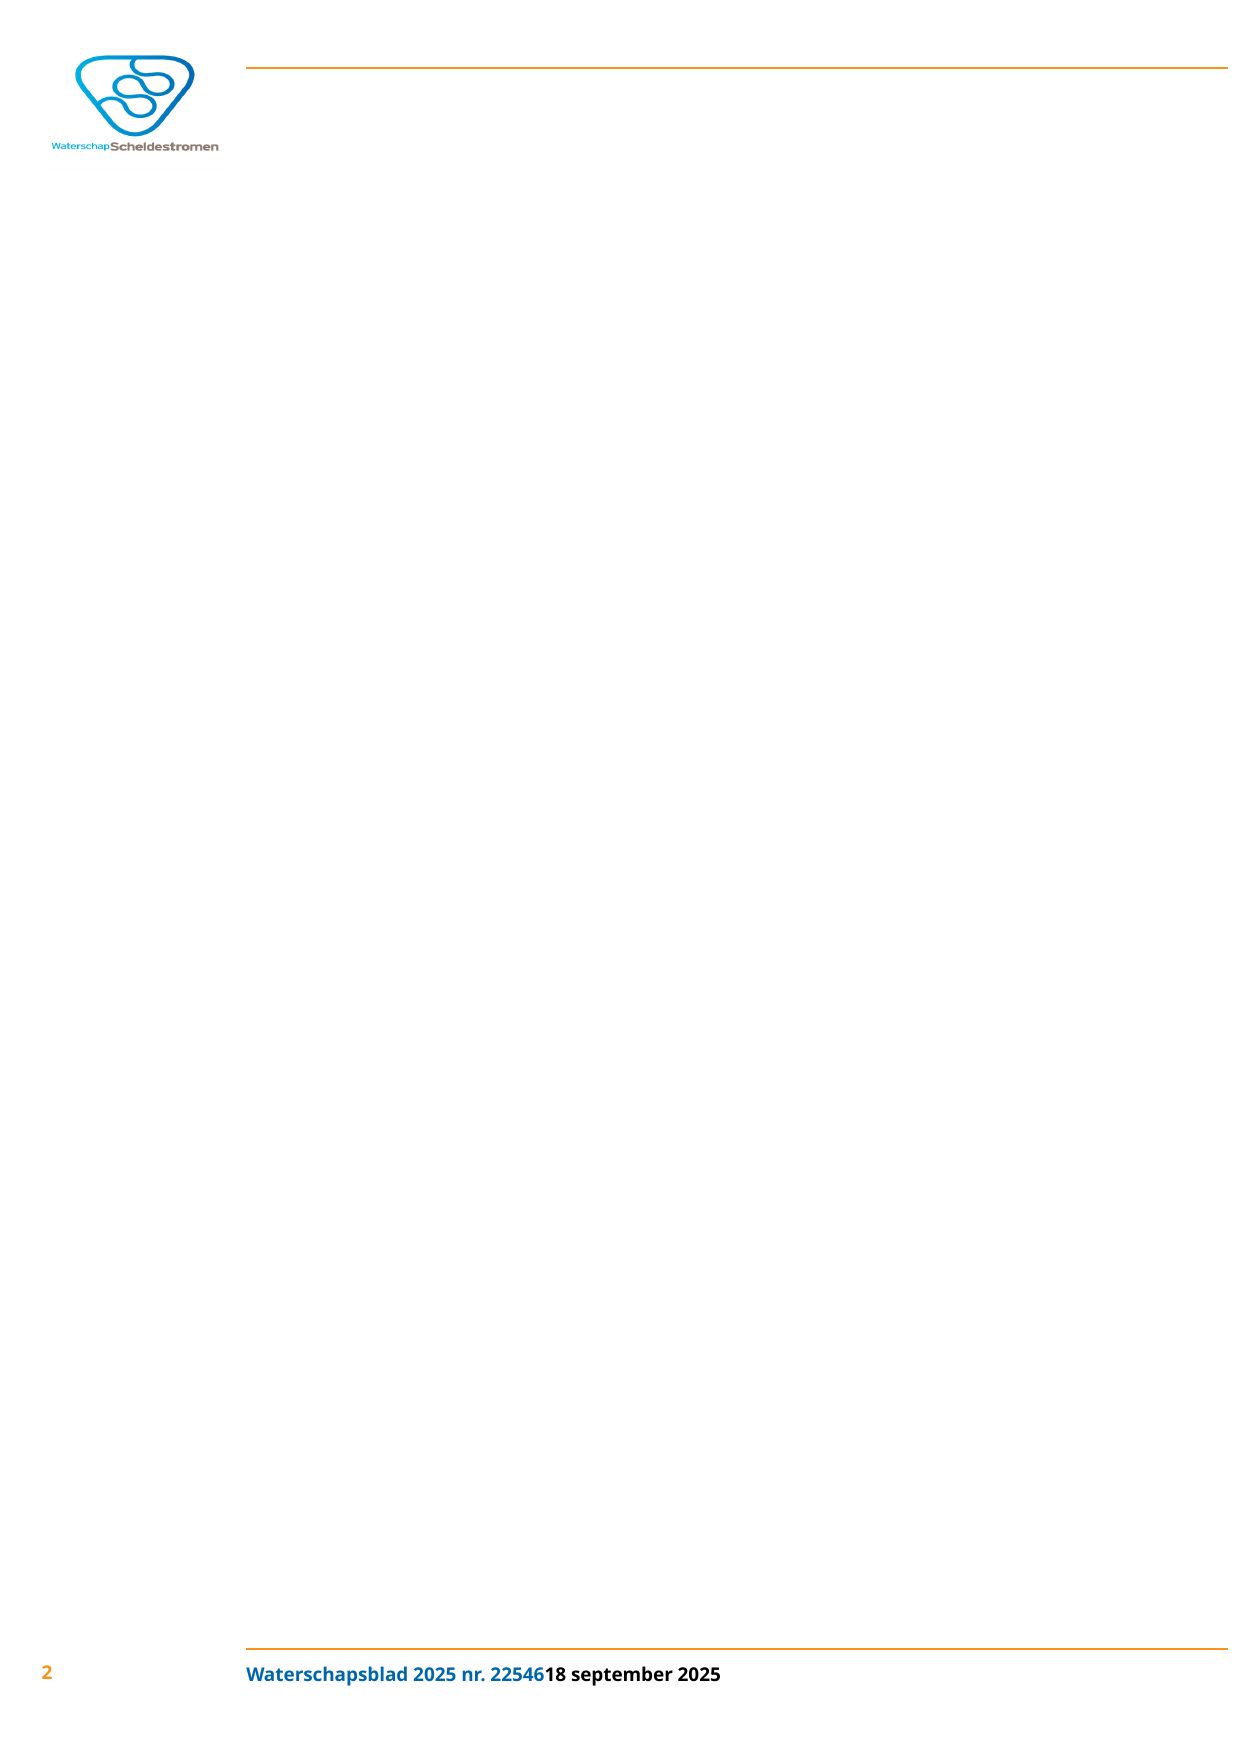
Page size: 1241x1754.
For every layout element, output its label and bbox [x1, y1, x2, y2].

picture [41, 47, 231, 172]
